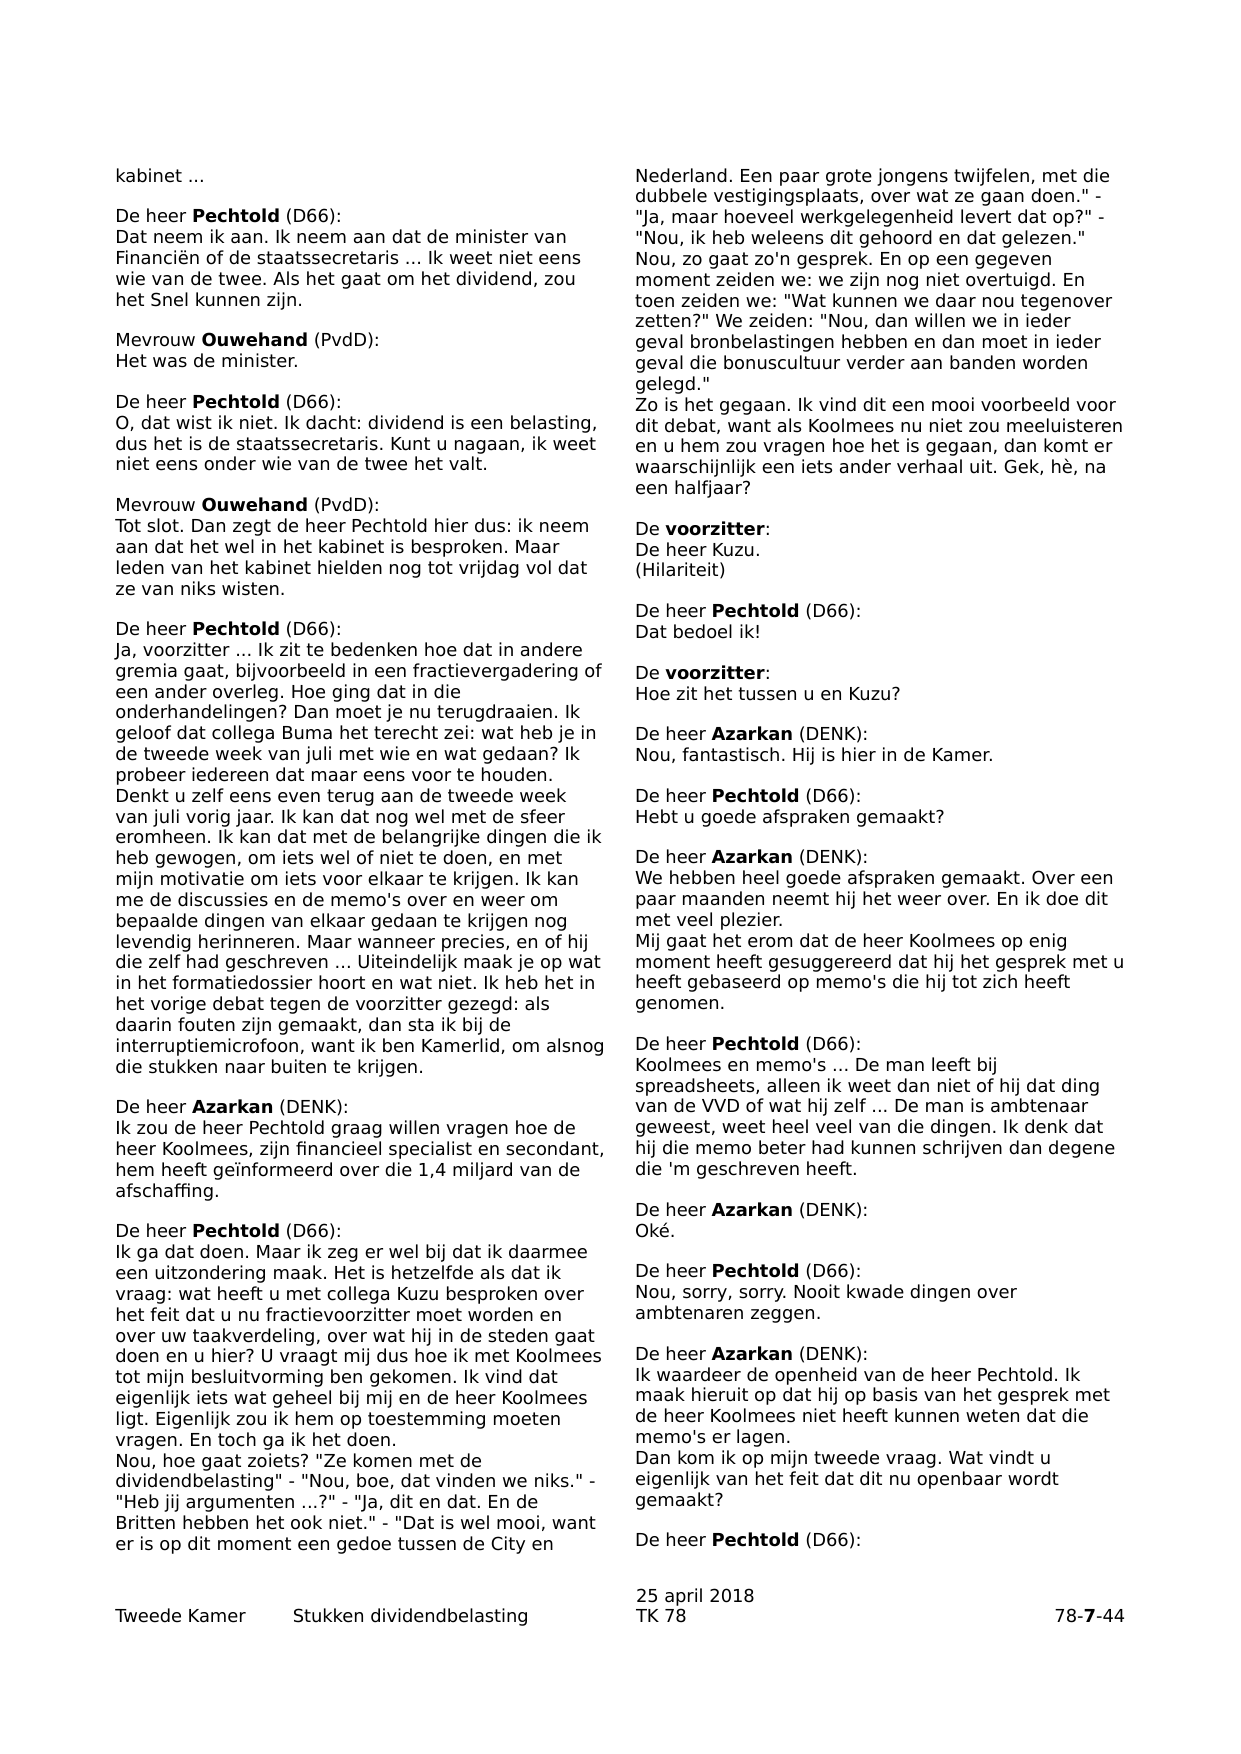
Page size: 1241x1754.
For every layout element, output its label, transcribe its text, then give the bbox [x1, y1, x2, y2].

text Mevrouw Ouwehand (PvdD): [115, 330, 605, 351]
text (Hilariteit) [635, 560, 1125, 581]
text Tot slot. Dan zegt de heer Pechtold hier dus: ik neem aan dat het wel in het kabinet is besproken. Maar leden van het kabinet hielden nog tot vrijdag vol dat ze van niks wisten. [115, 516, 605, 599]
text Nou, fantastisch. Hij is hier in de Kamer. [635, 745, 1125, 766]
text We hebben heel goede afspraken gemaakt. Over een paar maanden neemt hij het weer over. En ik doe dit met veel plezier. [635, 868, 1125, 931]
text Hoe zit het tussen u en Kuzu? [635, 683, 1125, 704]
text De heer Pechtold (D66): [115, 1221, 605, 1242]
text Nou, hoe gaat zoiets? "Ze komen met de dividendbelasting" - "Nou, boe, dat vinden we niks." - "Heb jij argumenten ...?" - "Ja, dit en dat. En de Britten hebben het ook niet." - "Dat is wel mooi, want er is op dit moment een gedoe tussen de City en [115, 1450, 605, 1554]
text Nou, zo gaat zo'n gesprek. En op een gegeven moment zeiden we: we zijn nog niet overtuigd. En toen zeiden we: "Wat kunnen we daar nou tegenover zetten?" We zeiden: "Nou, dan willen we in ieder geval bronbelastingen hebben en dan moet in ieder geval die bonuscultuur verder aan banden worden gelegd." [635, 249, 1125, 394]
text De heer Azarkan (DENK): [635, 1343, 1125, 1364]
text Nou, sorry, sorry. Nooit kwade dingen over ambtenaren zeggen. [635, 1282, 1125, 1323]
text Mij gaat het erom dat de heer Koolmees op enig moment heeft gesuggereerd dat hij het gesprek met u heeft gebaseerd op memo's die hij tot zich heeft genomen. [635, 931, 1125, 1014]
text Zo is het gegaan. Ik vind dit een mooi voorbeeld voor dit debat, want als Koolmees nu niet zou meeluisteren en u hem zou vragen hoe het is gegaan, dan komt er waarschijnlijk een iets ander verhaal uit. Gek, hè, na een halfjaar? [635, 394, 1125, 499]
text De heer Kuzu. [635, 539, 1125, 560]
text De voorzitter: [635, 519, 1125, 539]
text De heer Pechtold (D66): [635, 1034, 1125, 1054]
text De heer Azarkan (DENK): [115, 1097, 605, 1118]
text Dan kom ik op mijn tweede vraag. Wat vindt u eigenlijk van het feit dat dit nu openbaar wordt gemaakt? [635, 1448, 1125, 1510]
text De heer Pechtold (D66): [635, 786, 1125, 806]
text Dat neem ik aan. Ik neem aan dat de minister van Financiën of de staatssecretaris ... Ik weet niet eens wie van de twee. Als het gaat om het dividend, zou het Snel kunnen zijn. [115, 227, 605, 310]
text De heer Azarkan (DENK): [635, 847, 1125, 868]
text De voorzitter: [635, 663, 1125, 683]
text De heer Pechtold (D66): [115, 619, 605, 640]
text Ja, voorzitter ... Ik zit te bedenken hoe dat in andere gremia gaat, bijvoorbeeld in een fractievergadering of een ander overleg. Hoe ging dat in die onderhandelingen? Dan moet je nu terugdraaien. Ik geloof dat collega Buma het terecht zei: wat heb je in de tweede week van juli met wie en wat gedaan? Ik probeer iedereen dat maar eens voor te houden. Denkt u zelf eens even terug aan de tweede week van juli vorig jaar. Ik kan dat nog wel met de sfeer eromheen. Ik kan dat met de belangrijke dingen die ik heb gewogen, om iets wel of niet te doen, en met mijn motivatie om iets voor elkaar te krijgen. Ik kan me de discussies en de memo's over en weer om bepaalde dingen van elkaar gedaan te krijgen nog levendig herinneren. Maar wanneer precies, en of hij die zelf had geschreven ... Uiteindelijk maak je op wat in het formatiedossier hoort en wat niet. Ik heb het in het vorige debat tegen de voorzitter gezegd: als daarin fouten zijn gemaakt, dan sta ik bij de interruptiemicrofoon, want ik ben Kamerlid, om alsnog die stukken naar buiten te krijgen. [115, 640, 605, 1077]
text De heer Azarkan (DENK): [635, 1199, 1125, 1220]
text O, dat wist ik niet. Ik dacht: dividend is een belasting, dus het is de staatssecretaris. Kunt u nagaan, ik weet niet eens onder wie van de twee het valt. [115, 412, 605, 475]
text De heer Pechtold (D66): [635, 601, 1125, 622]
text Nederland. Een paar grote jongens twijfelen, met die dubbele vestigingsplaats, over wat ze gaan doen." - "Ja, maar hoeveel werkgelegenheid levert dat op?" - "Nou, ik heb weleens dit gehoord en dat gelezen." [635, 165, 1125, 249]
text Het was de minister. [115, 351, 605, 372]
text kabinet ... [115, 165, 605, 186]
text Hebt u goede afspraken gemaakt? [635, 806, 1125, 827]
text De heer Pechtold (D66): [635, 1530, 1125, 1551]
text De heer Pechtold (D66): [635, 1261, 1125, 1282]
text Ik ga dat doen. Maar ik zeg er wel bij dat ik daarmee een uitzondering maak. Het is hetzelfde als dat ik vraag: wat heeft u met collega Kuzu besproken over het feit dat u nu fractievoorzitter moet worden en over uw taakverdeling, over wat hij in de steden gaat doen en u hier? U vraagt mij dus hoe ik met Koolmees tot mijn besluitvorming ben gekomen. Ik vind dat eigenlijk iets wat geheel bij mij en de heer Koolmees ligt. Eigenlijk zou ik hem op toestemming moeten vragen. En toch ga ik het doen. [115, 1242, 605, 1450]
text De heer Pechtold (D66): [115, 392, 605, 412]
text De heer Azarkan (DENK): [635, 724, 1125, 745]
text Ik waardeer de openheid van de heer Pechtold. Ik maak hieruit op dat hij op basis van het gesprek met de heer Koolmees niet heeft kunnen weten dat die memo's er lagen. [635, 1364, 1125, 1448]
text Dat bedoel ik! [635, 622, 1125, 643]
text De heer Pechtold (D66): [115, 206, 605, 227]
text Ik zou de heer Pechtold graag willen vragen hoe de heer Koolmees, zijn financieel specialist en secondant, hem heeft geïnformeerd over die 1,4 miljard van de afschaffing. [115, 1118, 605, 1201]
text Mevrouw Ouwehand (PvdD): [115, 495, 605, 516]
text Oké. [635, 1220, 1125, 1241]
text Koolmees en memo's ... De man leeft bij spreadsheets, alleen ik weet dan niet of hij dat ding van de VVD of wat hij zelf ... De man is ambtenaar geweest, weet heel veel van die dingen. Ik denk dat hij die memo beter had kunnen schrijven dan degene die 'm geschreven heeft. [635, 1054, 1125, 1179]
